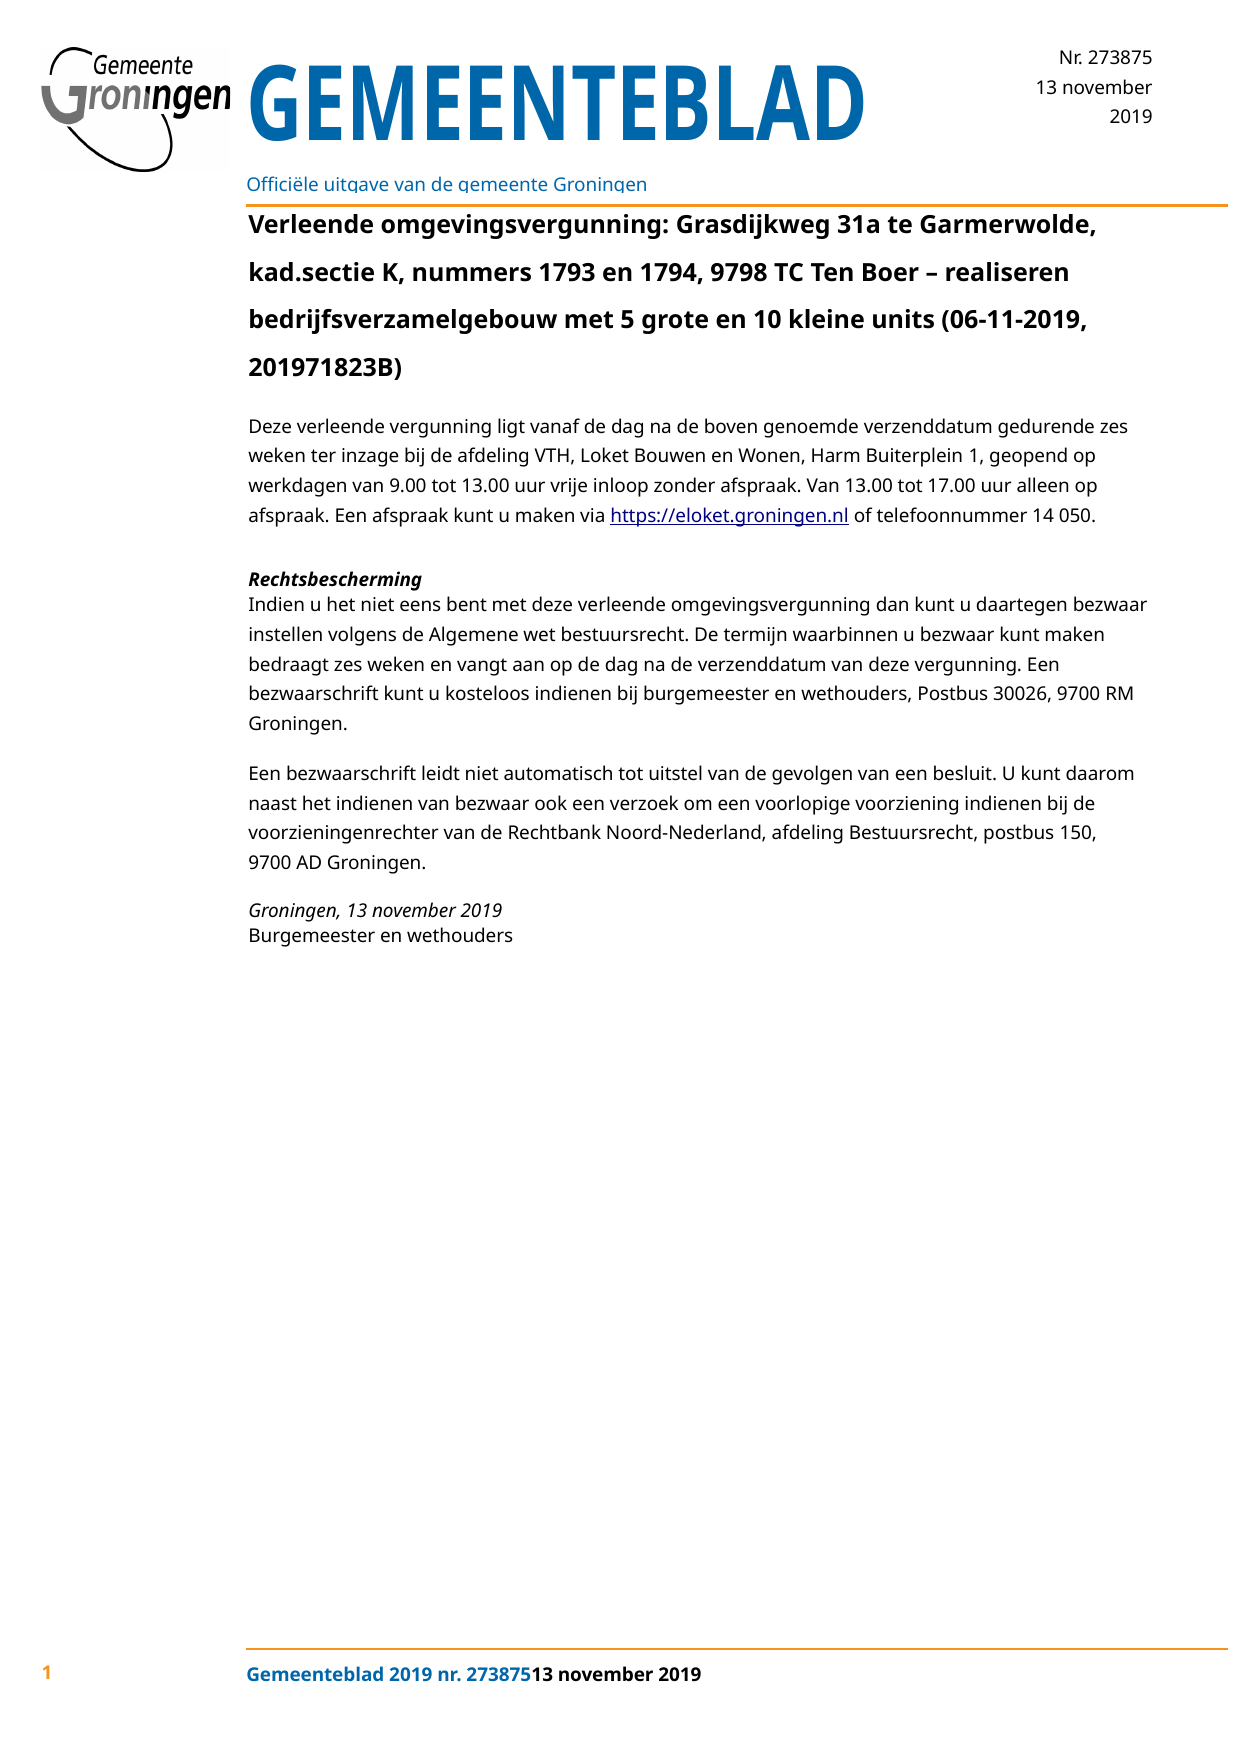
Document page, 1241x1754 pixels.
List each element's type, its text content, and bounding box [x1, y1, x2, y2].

text Een bezwaarschrift leidt niet automatisch tot uitstel van de gevolgen van een besluit. U kunt daarom naast het indienen van bezwaar ook een verzoek om een voorlopige voorziening indienen bij de voorzieningenrechter van de Rechtbank Noord-Nederland, afdeling Bestuursrecht, postbus 150, 9700 AD Groningen. [248, 760, 1152, 875]
picture [41, 47, 231, 172]
text Groningen, 13 november 2019 [248, 897, 1152, 923]
text Burgemeester en wethouders [248, 923, 1152, 948]
text Deze verleende vergunning ligt vanaf de dag na de boven genoemde verzenddatum gedurende zes weken ter inzage bij de afdeling VTH, Loket Bouwen en Wonen, Harm Buiterplein 1, geopend op werkdagen van 9.00 tot 13.00 uur vrije inloop zonder afspraak. Van 13.00 tot 17.00 uur alleen op afspraak. Een afspraak kunt u maken via https://eloket.groningen.nl of telefoonnummer 14 050. [248, 413, 1152, 528]
text Verleende omgevingsvergunning: Grasdijkweg 31a te Garmerwolde, kad.sectie K, nummers 1793 en 1794, 9798 TC Ten Boer – realiseren bedrijfsverzamelgebouw met 5 grote en 10 kleine units (06-11-2019, 201971823B) [248, 207, 1152, 384]
text Rechtsbescherming [248, 566, 1152, 592]
text Indien u het niet eens bent met deze verleende omgevingsvergunning dan kunt u daartegen bezwaar instellen volgens de Algemene wet bestuursrecht. De termijn waarbinnen u bezwaar kunt maken bedraagt zes weken en vangt aan op de dag na de verzenddatum van deze vergunning. Een bezwaarschrift kunt u kosteloos indienen bij burgemeester en wethouders, Postbus 30026, 9700 RM Groningen. [248, 592, 1152, 736]
